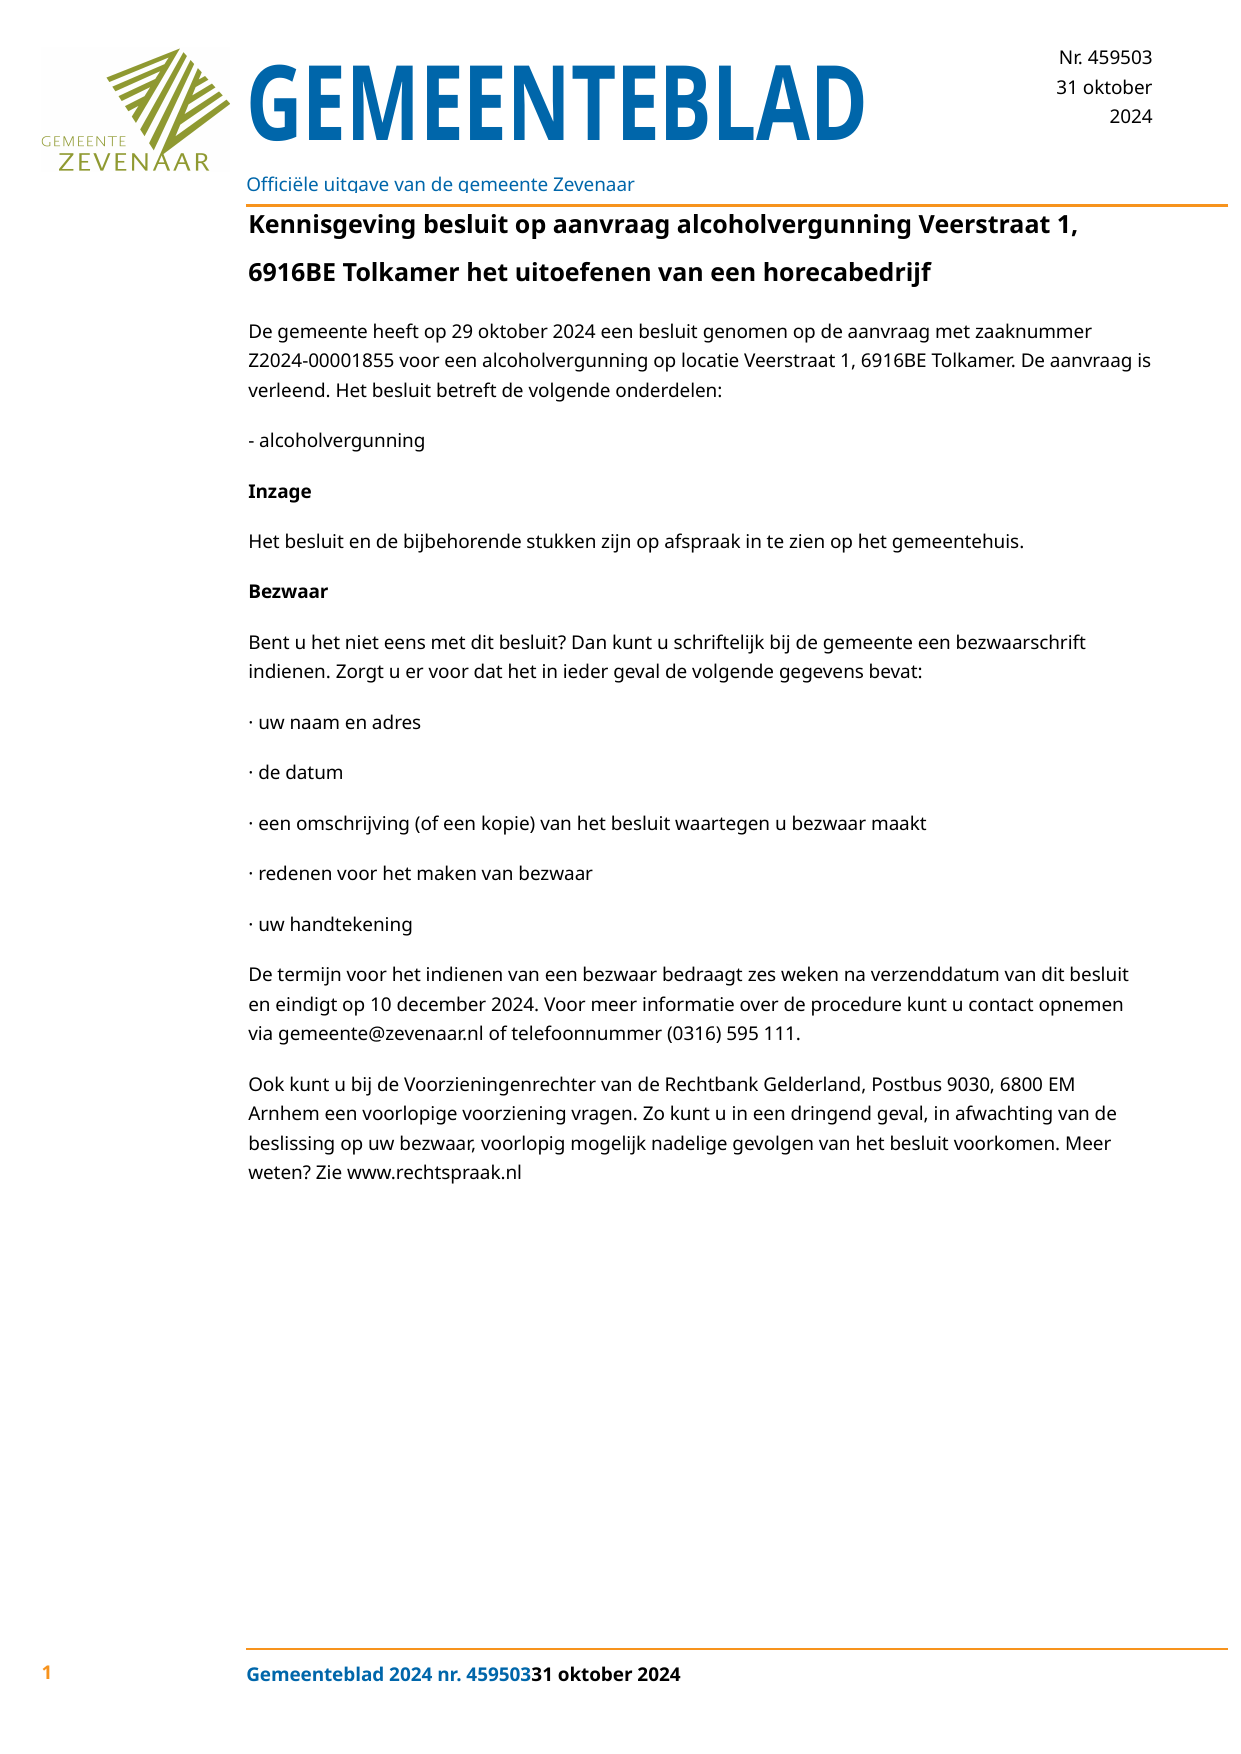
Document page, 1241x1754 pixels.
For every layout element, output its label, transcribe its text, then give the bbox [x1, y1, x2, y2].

text Kennisgeving besluit op aanvraag alcoholvergunning Veerstraat 1, 6916BE Tolkamer het uitoefenen van een horecabedrijf [248, 207, 1152, 288]
text Inzage [248, 478, 1152, 504]
text Ook kunt u bij de Voorzieningenrechter van de Rechtbank Gelderland, Postbus 9030, 6800 EM Arnhem een voorlopige voorziening vragen. Zo kunt u in een dringend geval, in afwachting van de beslissing op uw bezwaar, voorlopig mogelijk nadelige gevolgen van het besluit voorkomen. Meer weten? Zie www.rechtspraak.nl [248, 1071, 1152, 1185]
text Bezwaar [248, 579, 1152, 604]
text Het besluit en de bijbehorende stukken zijn op afspraak in te zien op het gemeentehuis. [248, 528, 1152, 554]
text · uw naam en adres [248, 709, 1152, 735]
text Bent u het niet eens met dit besluit? Dan kunt u schriftelijk bij de gemeente een bezwaarschrift indienen. Zorgt u er voor dat het in ieder geval de volgende gegevens bevat: [248, 629, 1152, 684]
text · een omschrijving (of een kopie) van het besluit waartegen u bezwaar maakt [248, 810, 1152, 836]
text · redenen voor het maken van bezwaar [248, 860, 1152, 886]
text · uw handtekening [248, 911, 1152, 937]
text · de datum [248, 759, 1152, 785]
picture [41, 47, 231, 172]
text De gemeente heeft op 29 oktober 2024 een besluit genomen op de aanvraag met zaaknummer Z2024-00001855 voor een alcoholvergunning op locatie Veerstraat 1, 6916BE Tolkamer. De aanvraag is verleend. Het besluit betreft de volgende onderdelen: [248, 318, 1152, 403]
text - alcoholvergunning [248, 427, 1152, 453]
text De termijn voor het indienen van een bezwaar bedraagt zes weken na verzenddatum van dit besluit en eindigt op 10 december 2024. Voor meer informatie over de procedure kunt u contact opnemen via gemeente@zevenaar.nl of telefoonnummer (0316) 595 111. [248, 961, 1152, 1046]
